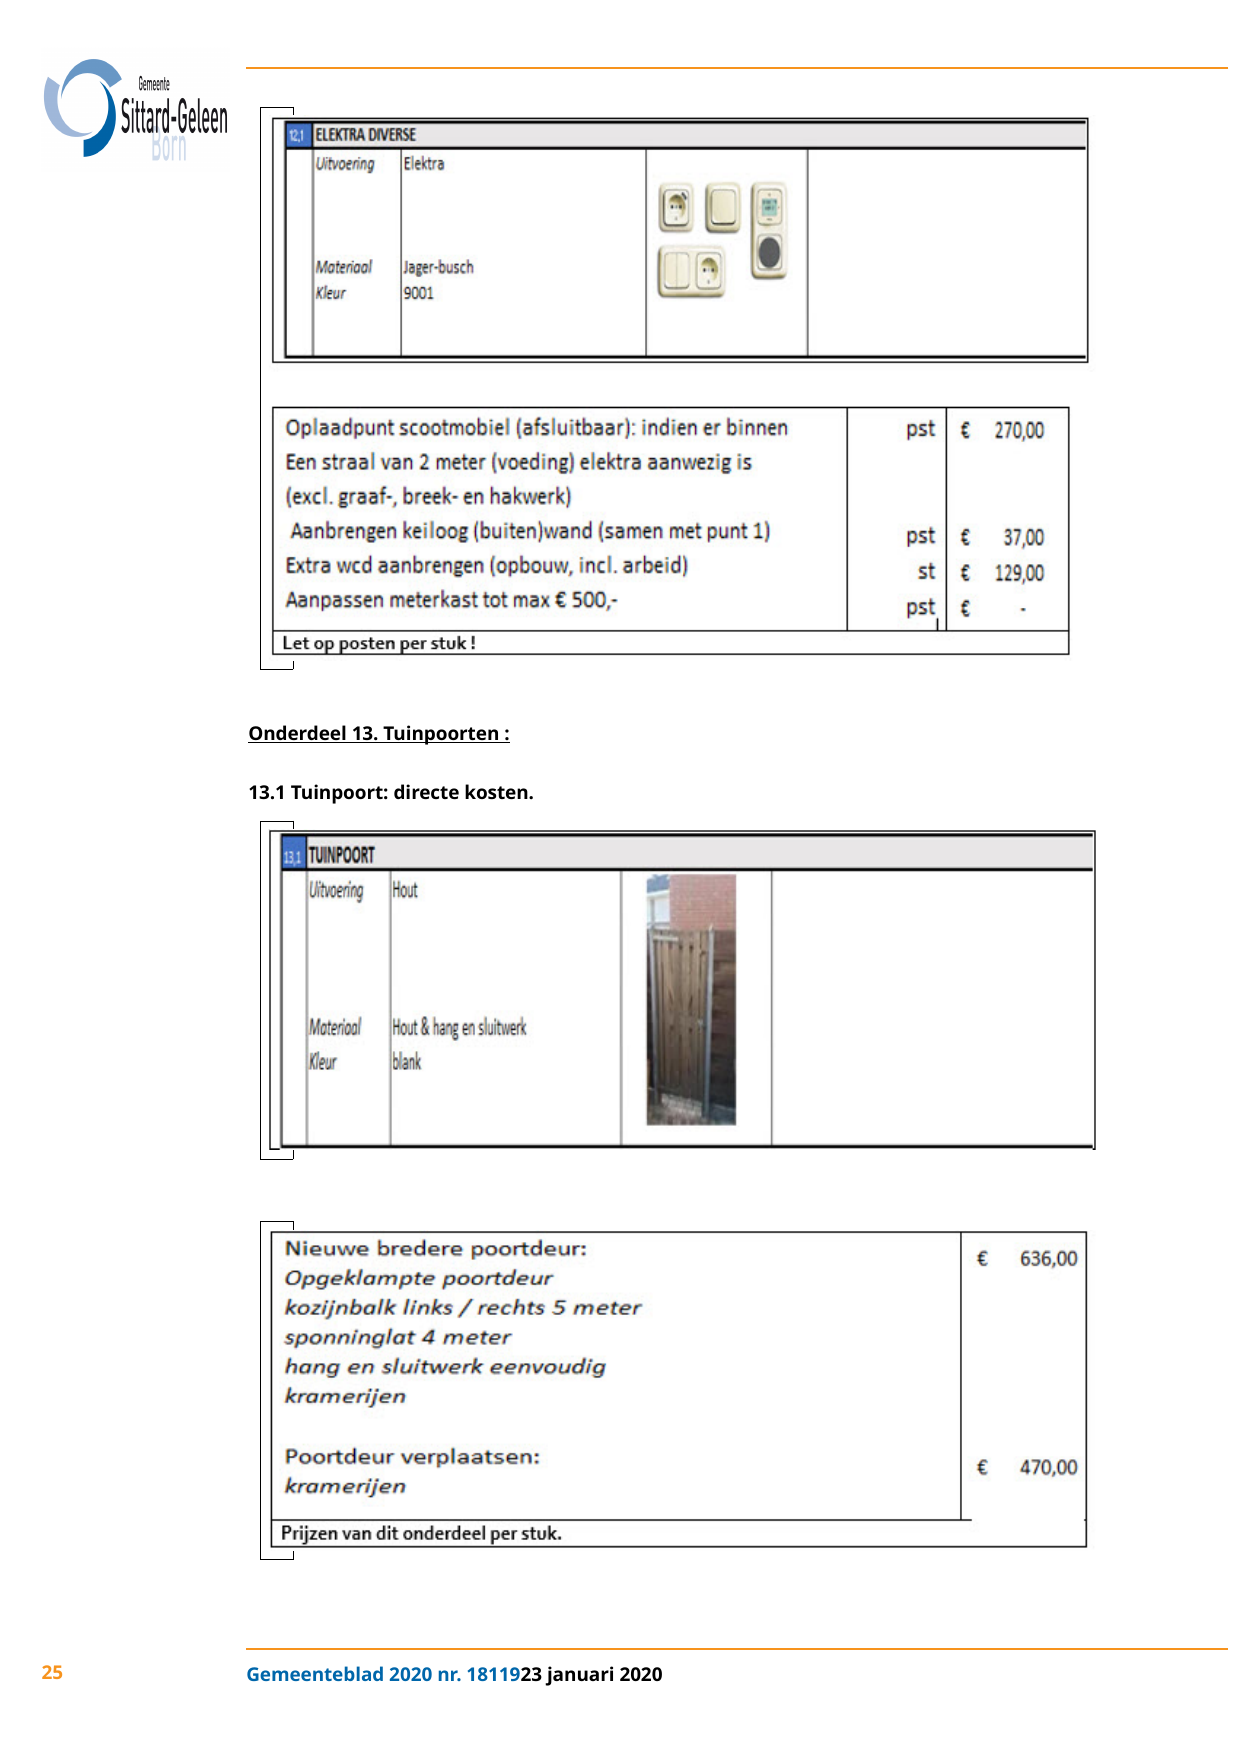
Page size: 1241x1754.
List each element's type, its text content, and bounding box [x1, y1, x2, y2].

picture [268, 115, 1096, 661]
text 13.1 Tuinpoort: directe kosten. [248, 779, 1152, 805]
picture [268, 1230, 1096, 1551]
text Onderdeel 13. Tuinpoorten : [248, 720, 1152, 746]
picture [268, 829, 1096, 1150]
picture [41, 47, 231, 172]
